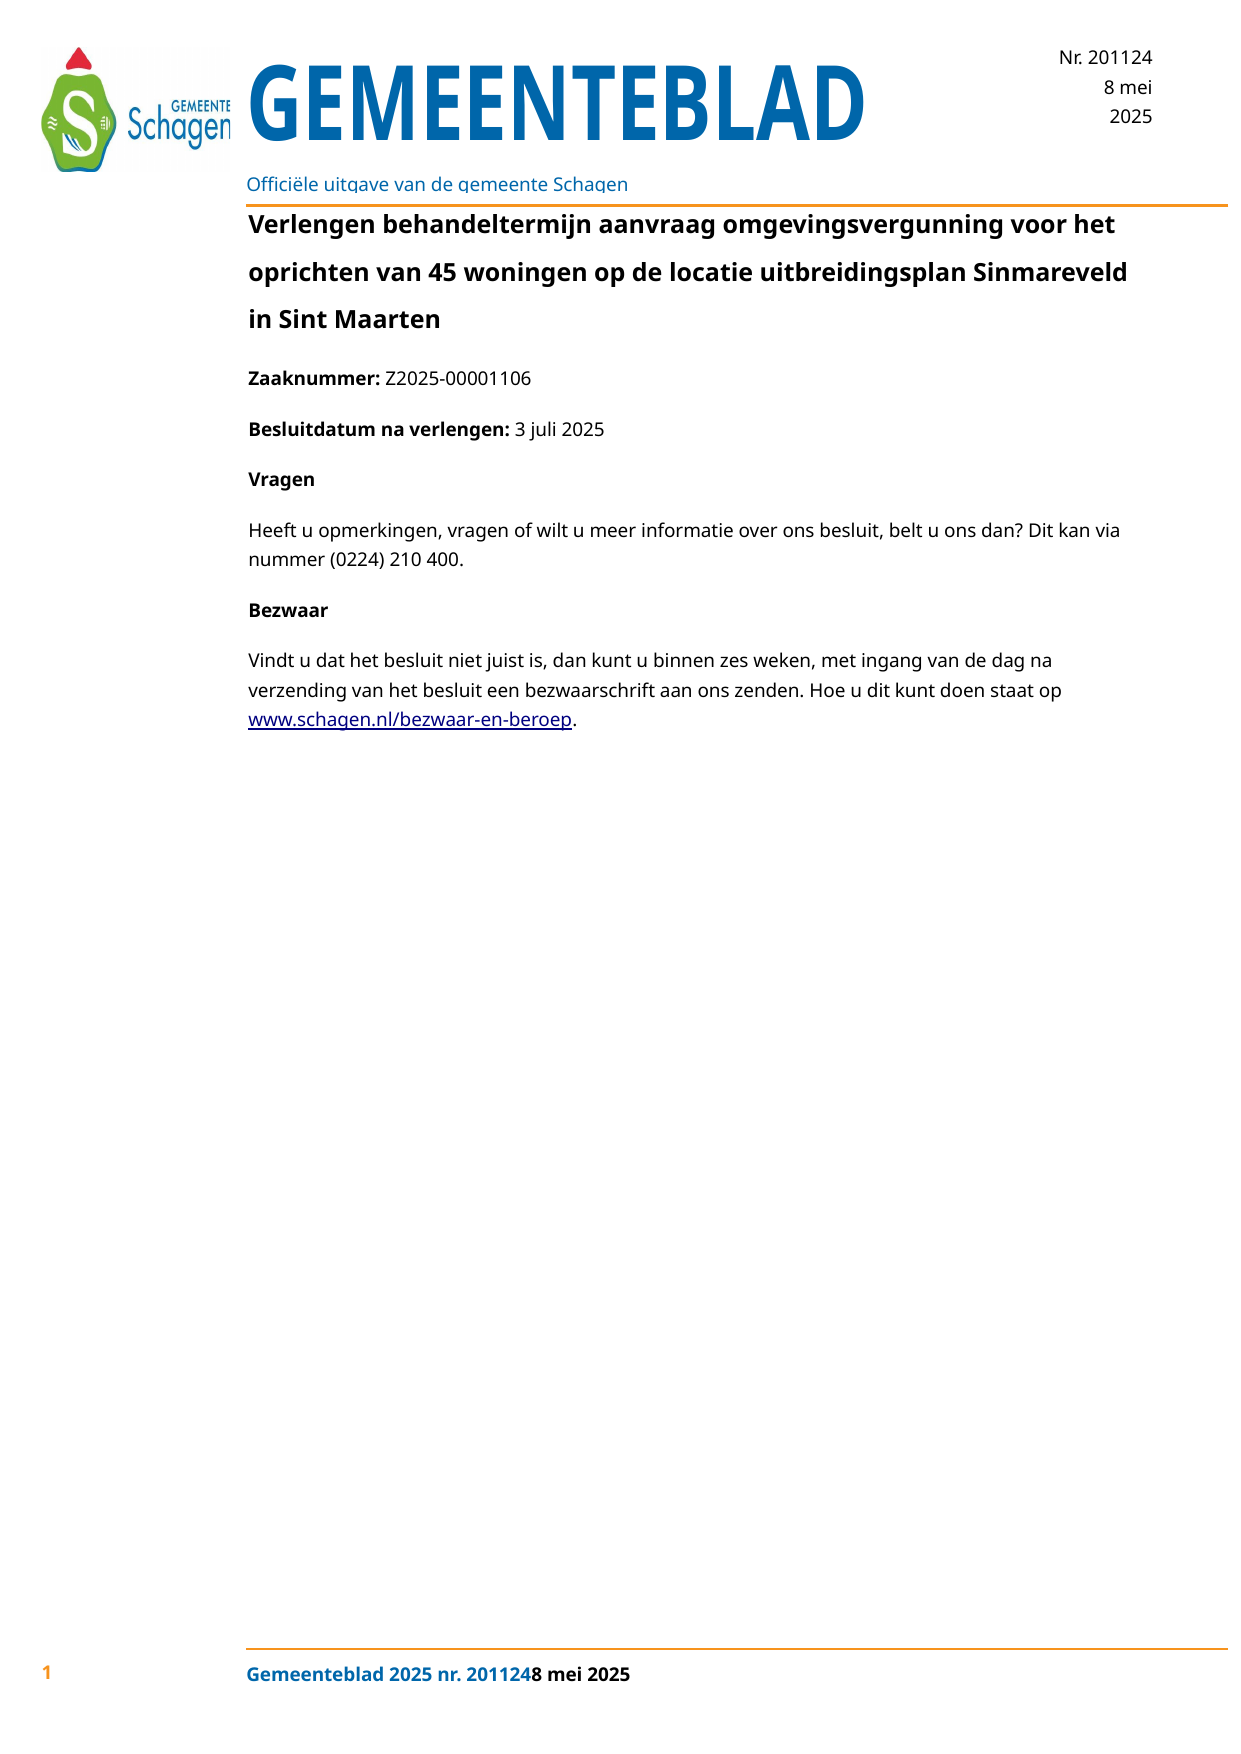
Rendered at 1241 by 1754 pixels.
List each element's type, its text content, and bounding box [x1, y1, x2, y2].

text Vindt u dat het besluit niet juist is, dan kunt u binnen zes weken, met ingang van de dag na verzending van het besluit een bezwaarschrift aan ons zenden. Hoe u dit kunt doen staat op www.schagen.nl/bezwaar-en-beroep. [248, 647, 1152, 732]
text Heeft u opmerkingen, vragen of wilt u meer informatie over ons besluit, belt u ons dan? Dit kan via nummer (0224) 210 400. [248, 517, 1152, 572]
picture [41, 47, 231, 172]
text Besluitdatum na verlengen: 3 juli 2025 [248, 416, 1152, 442]
text Bezwaar [248, 597, 1152, 622]
text Verlengen behandeltermijn aanvraag omgevingsvergunning voor het oprichten van 45 woningen op de locatie uitbreidingsplan Sinmareveld in Sint Maarten [248, 207, 1152, 336]
text Vragen [248, 466, 1152, 492]
text Zaaknummer: Z2025-00001106 [248, 366, 1152, 391]
